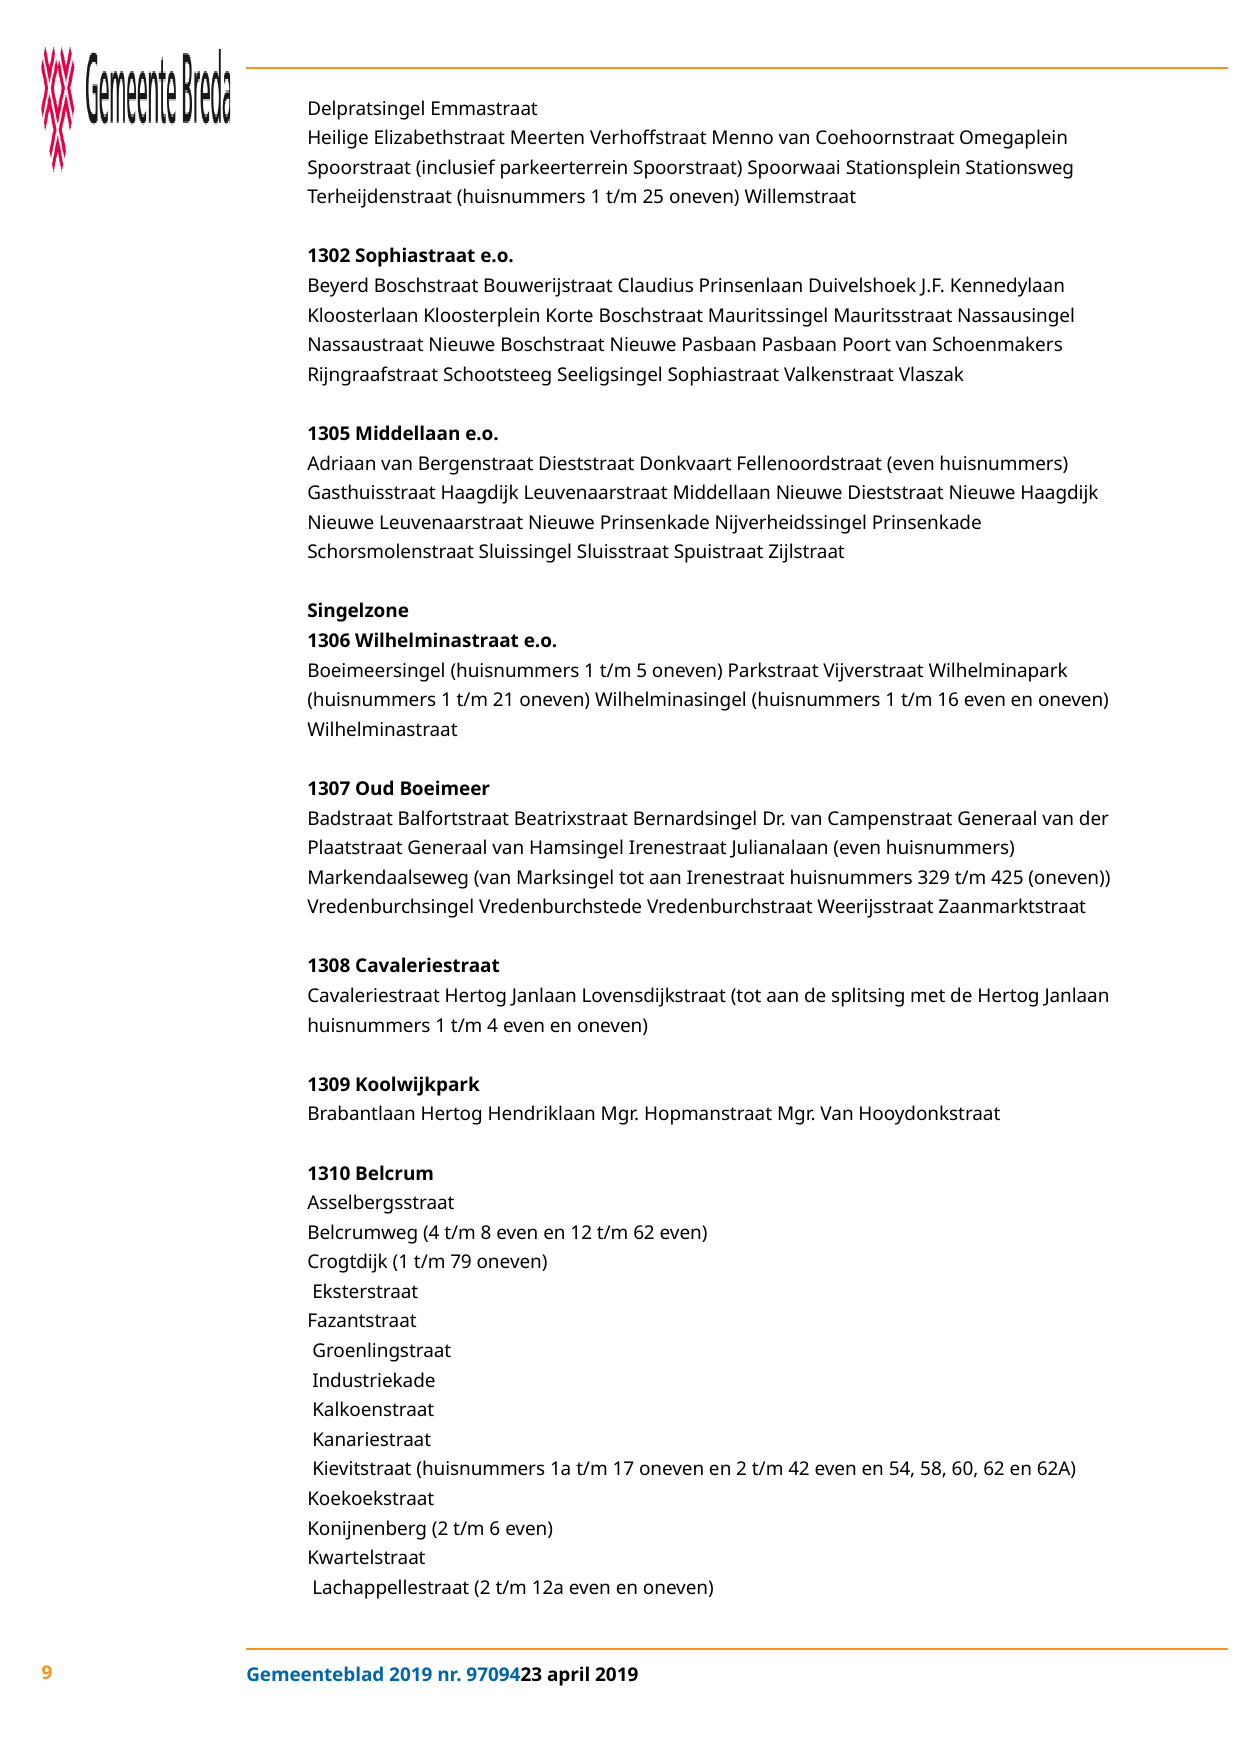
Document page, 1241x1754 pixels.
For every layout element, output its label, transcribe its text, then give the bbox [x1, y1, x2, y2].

list Wilhelminastraat [248, 716, 1152, 742]
list 1307 Oud Boeimeer [248, 775, 1152, 801]
list Singelzone [248, 598, 1152, 623]
list Crogtdijk (1 t/m 79 oneven) [248, 1248, 1152, 1274]
list Beyerd Boschstraat Bouwerijstraat Claudius Prinsenlaan Duivelshoek J.F. Kennedylaan Kloosterlaan Kloosterplein Korte Boschstraat Mauritssingel Mauritsstraat Nassausingel Nassaustraat Nieuwe Boschstraat Nieuwe Pasbaan Pasbaan Poort van Schoenmakers Rijngraafstraat Schootsteeg Seeligsingel Sophiastraat Valkenstraat Vlaszak [248, 272, 1152, 387]
list Konijnenberg (2 t/m 6 even) [248, 1515, 1152, 1541]
list Fazantstraat [248, 1308, 1152, 1333]
list Kievitstraat (huisnummers 1a t/m 17 oneven en 2 t/m 42 even en 54, 58, 60, 62 en 62A) Koekoekstraat [248, 1456, 1152, 1511]
list Lachappellestraat (2 t/m 12a even en oneven) [248, 1574, 1152, 1600]
list Kwartelstraat [248, 1544, 1152, 1570]
list Delpratsingel Emmastraat [248, 95, 1152, 121]
list Eksterstraat [248, 1278, 1152, 1304]
list Kanariestraat [248, 1426, 1152, 1452]
picture [41, 47, 231, 172]
list Brabantlaan Hertog Hendriklaan Mgr. Hopmanstraat Mgr. Van Hooydonkstraat [248, 1101, 1152, 1126]
list 1302 Sophiastraat e.o. [248, 243, 1152, 268]
list Asselbergsstraat [248, 1189, 1152, 1215]
list Kalkoenstraat [248, 1396, 1152, 1422]
list 1306 Wilhelminastraat e.o. [248, 627, 1152, 653]
list Cavaleriestraat Hertog Janlaan Lovensdijkstraat (tot aan de splitsing met de Hertog Janlaan huisnummers 1 t/m 4 even en oneven) [248, 982, 1152, 1038]
list Badstraat Balfortstraat Beatrixstraat Bernardsingel Dr. van Campenstraat Generaal van der Plaatstraat Generaal van Hamsingel Irenestraat Julianalaan (even huisnummers) Markendaalseweg (van Marksingel tot aan Irenestraat huisnummers 329 t/m 425 (oneven)) Vredenburchsingel Vredenburchstede Vredenburchstraat Weerijsstraat Zaanmarktstraat [248, 805, 1152, 919]
list Groenlingstraat [248, 1337, 1152, 1363]
list Belcrumweg (4 t/m 8 even en 12 t/m 62 even) [248, 1219, 1152, 1245]
list 1309 Koolwijkpark [248, 1071, 1152, 1097]
list 1308 Cavaleriestraat [248, 953, 1152, 978]
list Industriekade [248, 1367, 1152, 1393]
list Boeimeersingel (huisnummers 1 t/m 5 oneven) Parkstraat Vijverstraat Wilhelminapark (huisnummers 1 t/m 21 oneven) Wilhelminasingel (huisnummers 1 t/m 16 even en oneven) [248, 657, 1152, 712]
list Adriaan van Bergenstraat Dieststraat Donkvaart Fellenoordstraat (even huisnummers) Gasthuisstraat Haagdijk Leuvenaarstraat Middellaan Nieuwe Dieststraat Nieuwe Haagdijk Nieuwe Leuvenaarstraat Nieuwe Prinsenkade Nijverheidssingel Prinsenkade Schorsmolenstraat Sluissingel Sluisstraat Spuistraat Zijlstraat [248, 450, 1152, 564]
list 1305 Middellaan e.o. [248, 420, 1152, 446]
list 1310 Belcrum [248, 1160, 1152, 1186]
list Heilige Elizabethstraat Meerten Verhoffstraat Menno van Coehoornstraat Omegaplein Spoorstraat (inclusief parkeerterrein Spoorstraat) Spoorwaai Stationsplein Stationsweg Terheijdenstraat (huisnummers 1 t/m 25 oneven) Willemstraat [248, 124, 1152, 209]
